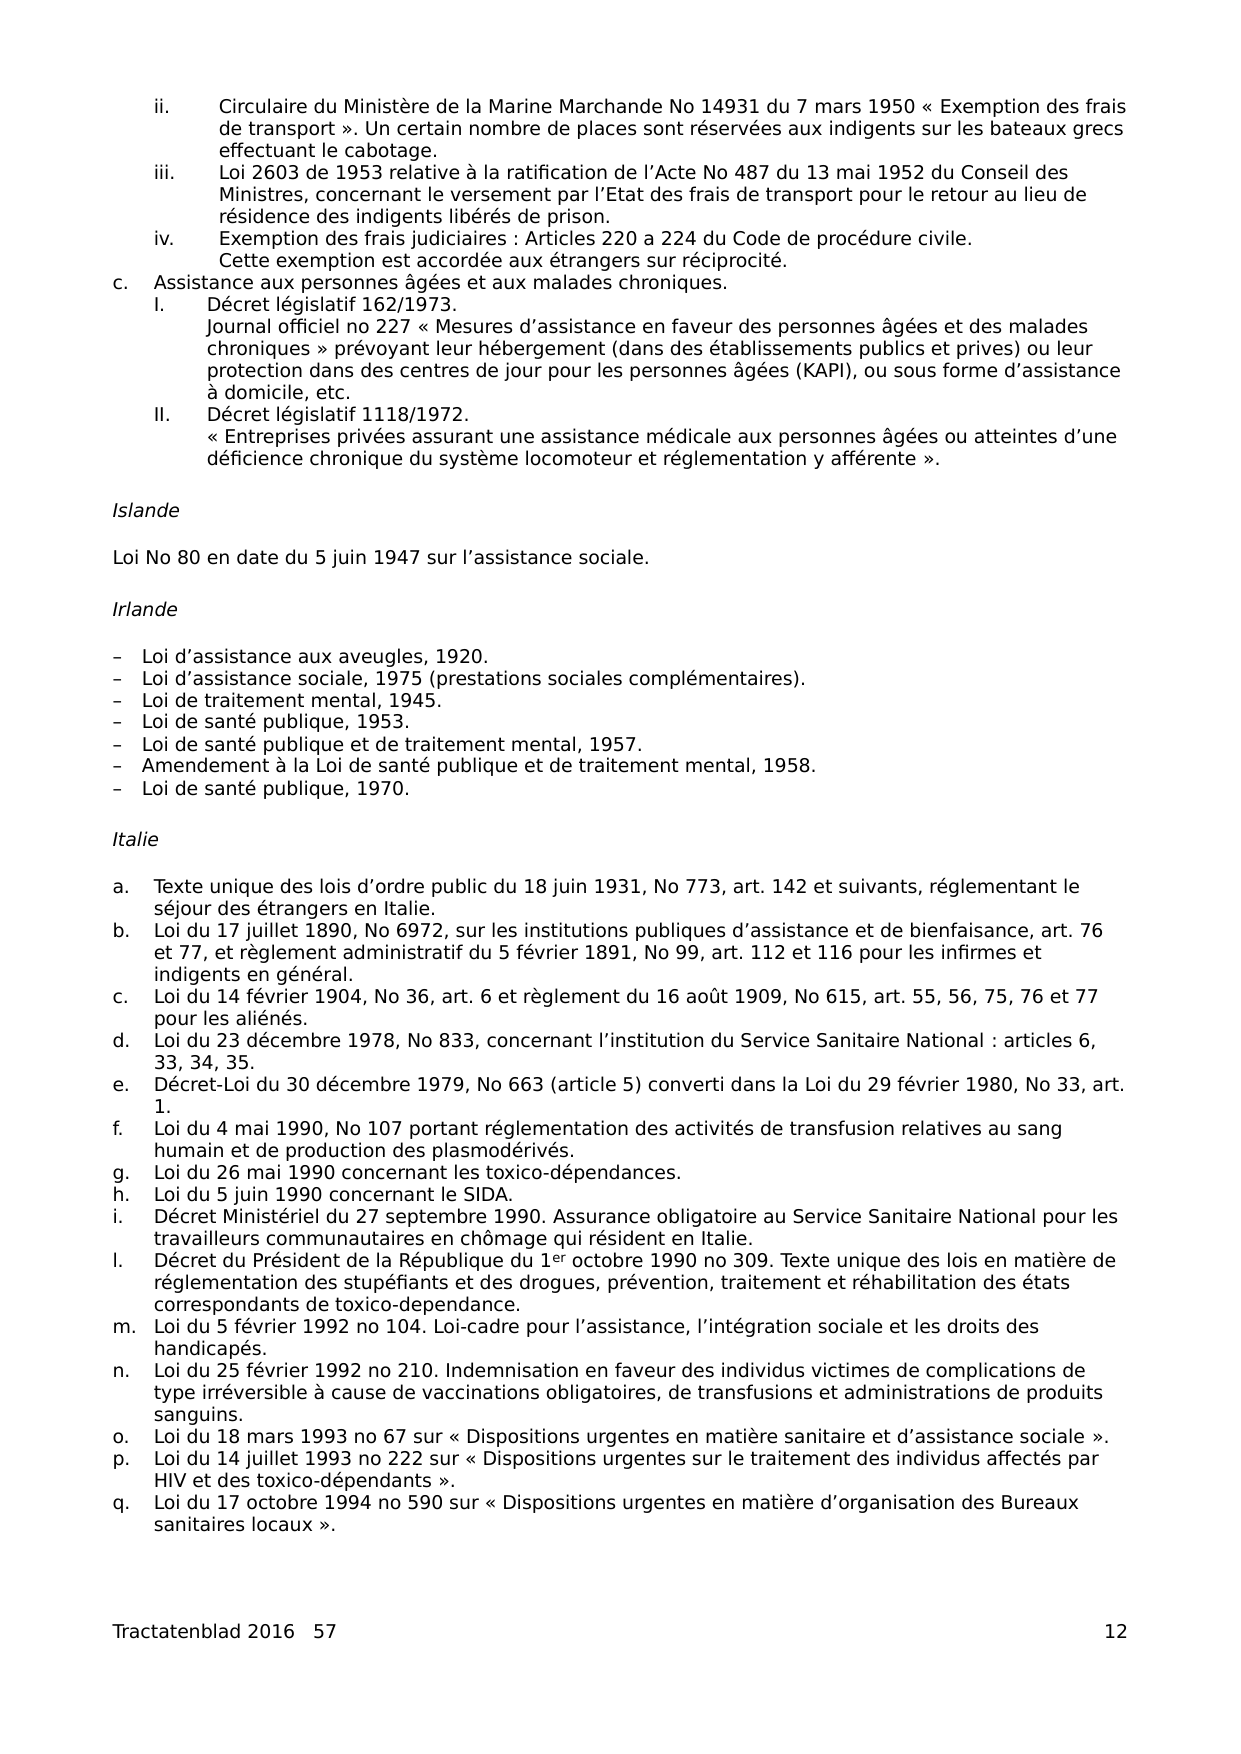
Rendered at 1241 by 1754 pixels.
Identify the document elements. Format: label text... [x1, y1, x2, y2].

text – Amendement à la Loi de santé publique et de traitement mental, 1958. [112, 755, 1128, 777]
text – Loi d’assistance sociale, 1975 (prestations sociales complémentaires). [112, 667, 1128, 689]
text « Entreprises privées assurant une assistance médicale aux personnes âgées ou atteintes d’une déficience chronique du système locomoteur et réglementation y afférente ». [207, 426, 1128, 469]
text q. Loi du 17 octobre 1994 no 590 sur « Dispositions urgentes en matière d’organisation des Bureaux sanitaires locaux ». [112, 1492, 1128, 1536]
text o. Loi du 18 mars 1993 no 67 sur « Dispositions urgentes en matière sanitaire et d’assistance sociale ». [112, 1426, 1128, 1448]
text c. Assistance aux personnes âgées et aux malades chroniques. [112, 272, 1128, 294]
text – Loi d’assistance aux aveugles, 1920. [112, 646, 1128, 667]
text I. Décret législatif 162/1973. [153, 294, 1128, 316]
text c. Loi du 14 février 1904, No 36, art. 6 et règlement du 16 août 1909, No 615, art. 55, 56, 75, 76 et 77 pour les aliénés. [112, 986, 1128, 1030]
text – Loi de santé publique, 1953. [112, 711, 1128, 733]
text Journal officiel no 227 « Mesures d’assistance en faveur des personnes âgées et des malades chroniques » prévoyant leur hébergement (dans des établissements publics et prives) ou leur protection dans des centres de jour pour les personnes âgées (KAPI), ou sous forme d’assistance à domicile, etc. [207, 316, 1128, 404]
text n. Loi du 25 février 1992 no 210. Indemnisation en faveur des individus victimes de complications de type irréversible à cause de vaccinations obligatoires, de transfusions et administrations de produits sanguins. [112, 1360, 1128, 1426]
subtitle Irlande [112, 598, 1128, 621]
text iv. Exemption des frais judiciaires : Articles 220 a 224 du Code de procédure civile. [153, 228, 1128, 250]
text b. Loi du 17 juillet 1890, No 6972, sur les institutions publiques d’assistance et de bienfaisance, art. 76 et 77, et règlement administratif du 5 février 1891, No 99, art. 112 et 116 pour les infirmes et indigents en général. [112, 920, 1128, 986]
text – Loi de traitement mental, 1945. [112, 689, 1128, 711]
text II. Décret législatif 1118/1972. [153, 404, 1128, 426]
text iii. Loi 2603 de 1953 relative à la ratification de l’Acte No 487 du 13 mai 1952 du Conseil des Ministres, concernant le versement par l’Etat des frais de transport pour le retour au lieu de résidence des indigents libérés de prison. [153, 162, 1128, 228]
text f. Loi du 4 mai 1990, No 107 portant réglementation des activités de transfusion relatives au sang humain et de production des plasmodérivés. [112, 1118, 1128, 1162]
text h. Loi du 5 juin 1990 concernant le SIDA. [112, 1184, 1128, 1206]
text – Loi de santé publique et de traitement mental, 1957. [112, 733, 1128, 755]
text i. Décret Ministériel du 27 septembre 1990. Assurance obligatoire au Service Sanitaire National pour les travailleurs communautaires en chômage qui résident en Italie. [112, 1206, 1128, 1250]
text ii. Circulaire du Ministère de la Marine Marchande No 14931 du 7 mars 1950 « Exemption des frais de transport ». Un certain nombre de places sont réservées aux indigents sur les bateaux grecs effectuant le cabotage. [153, 96, 1128, 162]
text Loi No 80 en date du 5 juin 1947 sur l’assistance sociale. [112, 547, 1128, 568]
subtitle Italie [112, 829, 1128, 851]
subtitle Islande [112, 499, 1128, 522]
text l. Décret du Président de la République du 1er octobre 1990 no 309. Texte unique des lois en matière de réglementation des stupéfiants et des drogues, prévention, traitement et réhabilitation des états correspondants de toxico-dependance. [112, 1250, 1128, 1316]
text m. Loi du 5 février 1992 no 104. Loi-cadre pour l’assistance, l’intégration sociale et les droits des handicapés. [112, 1316, 1128, 1360]
text g. Loi du 26 mai 1990 concernant les toxico-dépendances. [112, 1162, 1128, 1184]
text – Loi de santé publique, 1970. [112, 777, 1128, 799]
text Cette exemption est accordée aux étrangers sur réciprocité. [218, 250, 1128, 272]
text p. Loi du 14 juillet 1993 no 222 sur « Dispositions urgentes sur le traitement des individus affectés par HIV et des toxico-dépendants ». [112, 1448, 1128, 1492]
text a. Texte unique des lois d’ordre public du 18 juin 1931, No 773, art. 142 et suivants, réglementant le séjour des étrangers en Italie. [112, 876, 1128, 920]
text d. Loi du 23 décembre 1978, No 833, concernant l’institution du Service Sanitaire National : articles 6, 33, 34, 35. [112, 1030, 1128, 1074]
text e. Décret-Loi du 30 décembre 1979, No 663 (article 5) converti dans la Loi du 29 février 1980, No 33, art. 1. [112, 1074, 1128, 1118]
